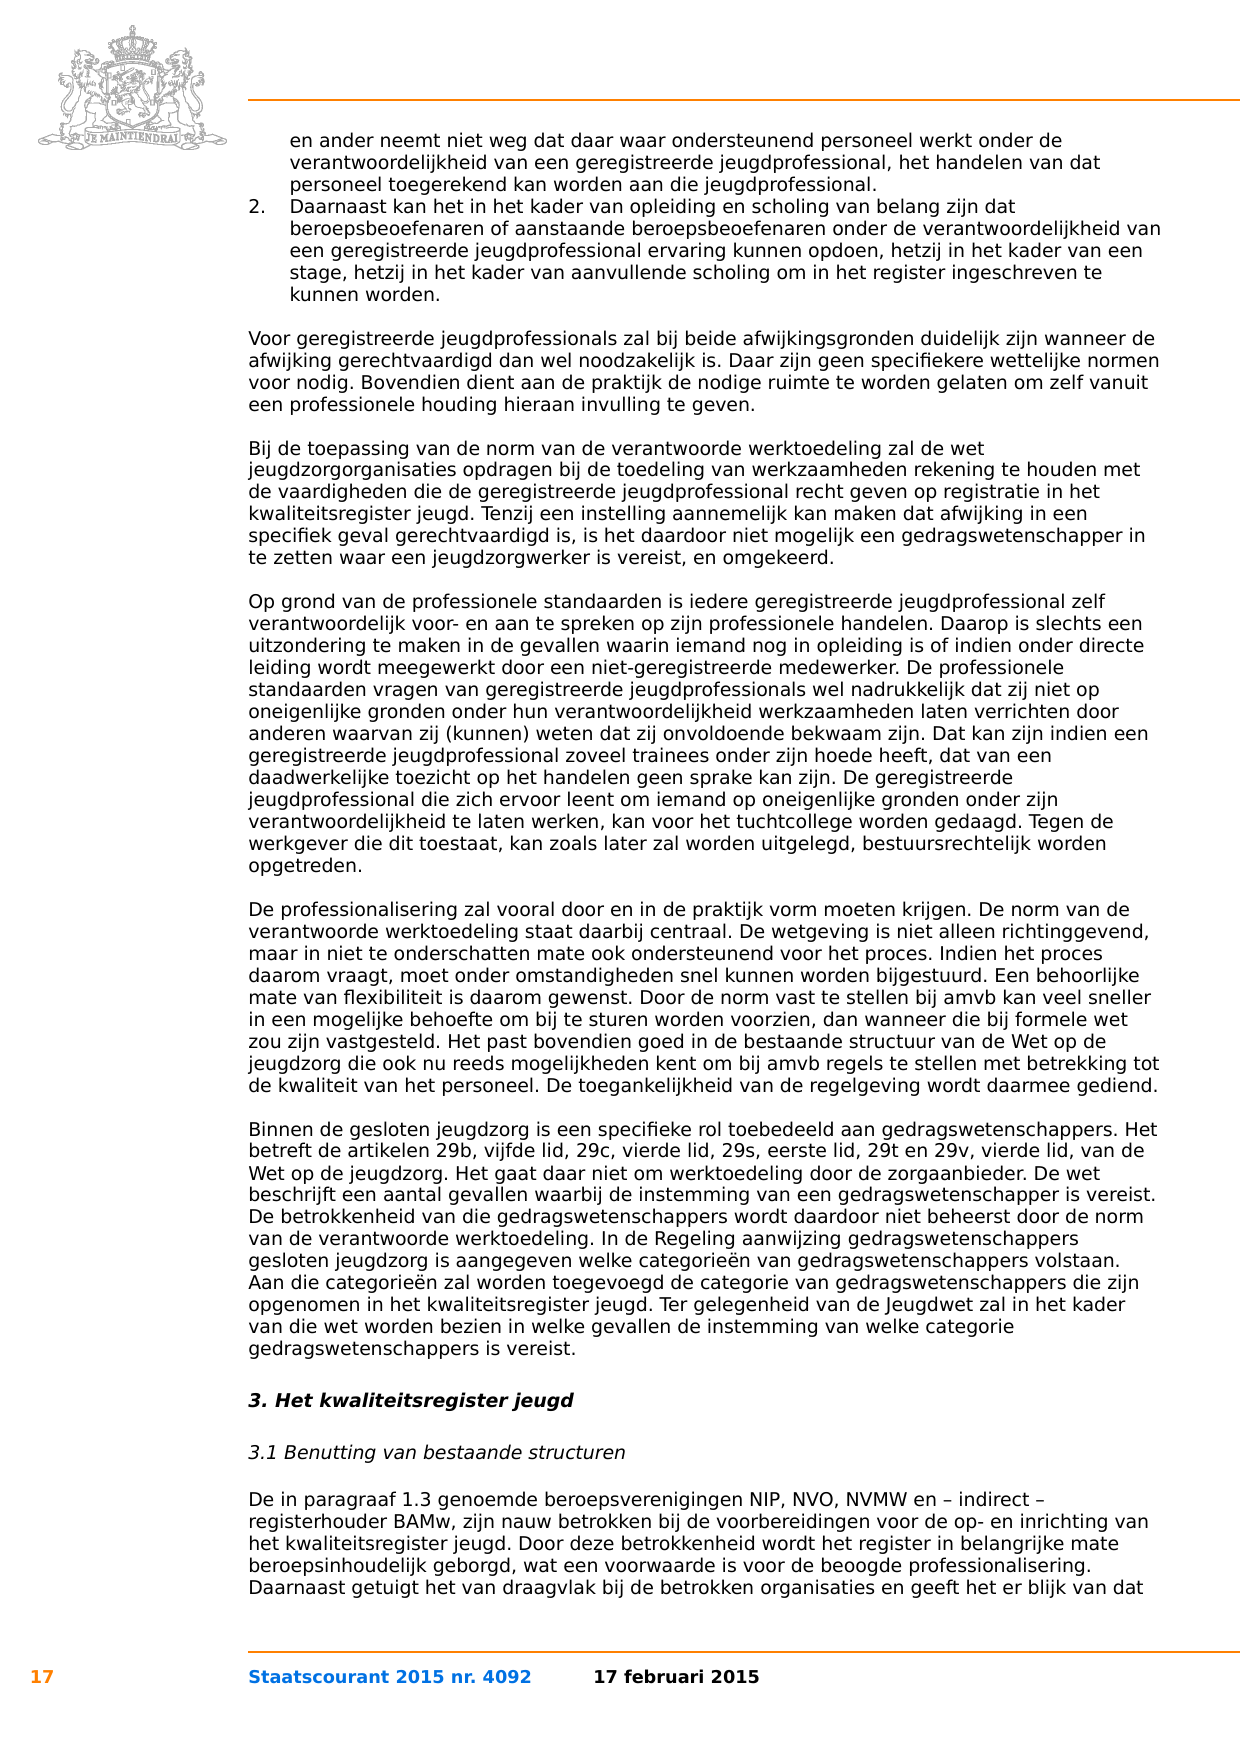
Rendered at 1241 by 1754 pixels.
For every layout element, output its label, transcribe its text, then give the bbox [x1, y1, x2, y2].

subtitle 3. Het kwaliteitsregister jeugd [248, 1390, 1163, 1412]
text en ander neemt niet weg dat daar waar ondersteunend personeel werkt onder de verantwoordelijkheid van een geregistreerde jeugdprofessional, het handelen van dat personeel toegerekend kan worden aan die jeugdprofessional. [248, 130, 1163, 196]
text Binnen de gesloten jeugdzorg is een specifieke rol toebedeeld aan gedragswetenschappers. Het betreft de artikelen 29b, vijfde lid, 29c, vierde lid, 29s, eerste lid, 29t en 29v, vierde lid, van de Wet op de jeugdzorg. Het gaat daar niet om werktoedeling door de zorgaanbieder. De wet beschrijft een aantal gevallen waarbij de instemming van een gedragswetenschapper is vereist. De betrokkenheid van die gedragswetenschappers wordt daardoor niet beheerst door de norm van de verantwoorde werktoedeling. In de Regeling aanwijzing gedragswetenschappers gesloten jeugdzorg is aangegeven welke categorieën van gedragswetenschappers volstaan. Aan die categorieën zal worden toegevoegd de categorie van gedragswetenschappers die zijn opgenomen in het kwaliteitsregister jeugd. Ter gelegenheid van de Jeugdwet zal in het kader van die wet worden bezien in welke gevallen de instemming van welke categorie gedragswetenschappers is vereist. [248, 1118, 1163, 1360]
text De in paragraaf 1.3 genoemde beroepsverenigingen NIP, NVO, NVMW en – indirect – registerhouder BAMw, zijn nauw betrokken bij de voorbereidingen voor de op- en inrichting van het kwaliteitsregister jeugd. Door deze betrokkenheid wordt het register in belangrijke mate beroepsinhoudelijk geborgd, wat een voorwaarde is voor de beoogde professionalisering. Daarnaast getuigt het van draagvlak bij de betrokken organisaties en geeft het er blijk van dat [248, 1489, 1163, 1599]
text 2. Daarnaast kan het in het kader van opleiding en scholing van belang zijn dat beroepsbeoefenaren of aanstaande beroepsbeoefenaren onder de verantwoordelijkheid van een geregistreerde jeugdprofessional ervaring kunnen opdoen, hetzij in het kader van een stage, hetzij in het kader van aanvullende scholing om in het register ingeschreven te kunnen worden. [248, 196, 1163, 306]
subtitle 3.1 Benutting van bestaande structuren [248, 1442, 1163, 1464]
picture [38, 25, 227, 150]
text Op grond van de professionele standaarden is iedere geregistreerde jeugdprofessional zelf verantwoordelijk voor- en aan te spreken op zijn professionele handelen. Daarop is slechts een uitzondering te maken in de gevallen waarin iemand nog in opleiding is of indien onder directe leiding wordt meegewerkt door een niet-geregistreerde medewerker. De professionele standaarden vragen van geregistreerde jeugdprofessionals wel nadrukkelijk dat zij niet op oneigenlijke gronden onder hun verantwoordelijkheid werkzaamheden laten verrichten door anderen waarvan zij (kunnen) weten dat zij onvoldoende bekwaam zijn. Dat kan zijn indien een geregistreerde jeugdprofessional zoveel trainees onder zijn hoede heeft, dat van een daadwerkelijke toezicht op het handelen geen sprake kan zijn. De geregistreerde jeugdprofessional die zich ervoor leent om iemand op oneigenlijke gronden onder zijn verantwoordelijkheid te laten werken, kan voor het tuchtcollege worden gedaagd. Tegen de werkgever die dit toestaat, kan zoals later zal worden uitgelegd, bestuursrechtelijk worden opgetreden. [248, 591, 1163, 877]
text De professionalisering zal vooral door en in de praktijk vorm moeten krijgen. De norm van de verantwoorde werktoedeling staat daarbij centraal. De wetgeving is niet alleen richtinggevend, maar in niet te onderschatten mate ook ondersteunend voor het proces. Indien het proces daarom vraagt, moet onder omstandigheden snel kunnen worden bijgestuurd. Een behoorlijke mate van flexibiliteit is daarom gewenst. Door de norm vast te stellen bij amvb kan veel sneller in een mogelijke behoefte om bij te sturen worden voorzien, dan wanneer die bij formele wet zou zijn vastgesteld. Het past bovendien goed in de bestaande structuur van de Wet op de jeugdzorg die ook nu reeds mogelijkheden kent om bij amvb regels te stellen met betrekking tot de kwaliteit van het personeel. De toegankelijkheid van de regelgeving wordt daarmee gediend. [248, 899, 1163, 1097]
text Voor geregistreerde jeugdprofessionals zal bij beide afwijkingsgronden duidelijk zijn wanneer de afwijking gerechtvaardigd dan wel noodzakelijk is. Daar zijn geen specifiekere wettelijke normen voor nodig. Bovendien dient aan de praktijk de nodige ruimte te worden gelaten om zelf vanuit een professionele houding hieraan invulling te geven. [248, 328, 1163, 416]
text Bij de toepassing van de norm van de verantwoorde werktoedeling zal de wet jeugdzorgorganisaties opdragen bij de toedeling van werkzaamheden rekening te houden met de vaardigheden die de geregistreerde jeugdprofessional recht geven op registratie in het kwaliteitsregister jeugd. Tenzij een instelling aannemelijk kan maken dat afwijking in een specifiek geval gerechtvaardigd is, is het daardoor niet mogelijk een gedragswetenschapper in te zetten waar een jeugdzorgwerker is vereist, en omgekeerd. [248, 437, 1163, 569]
